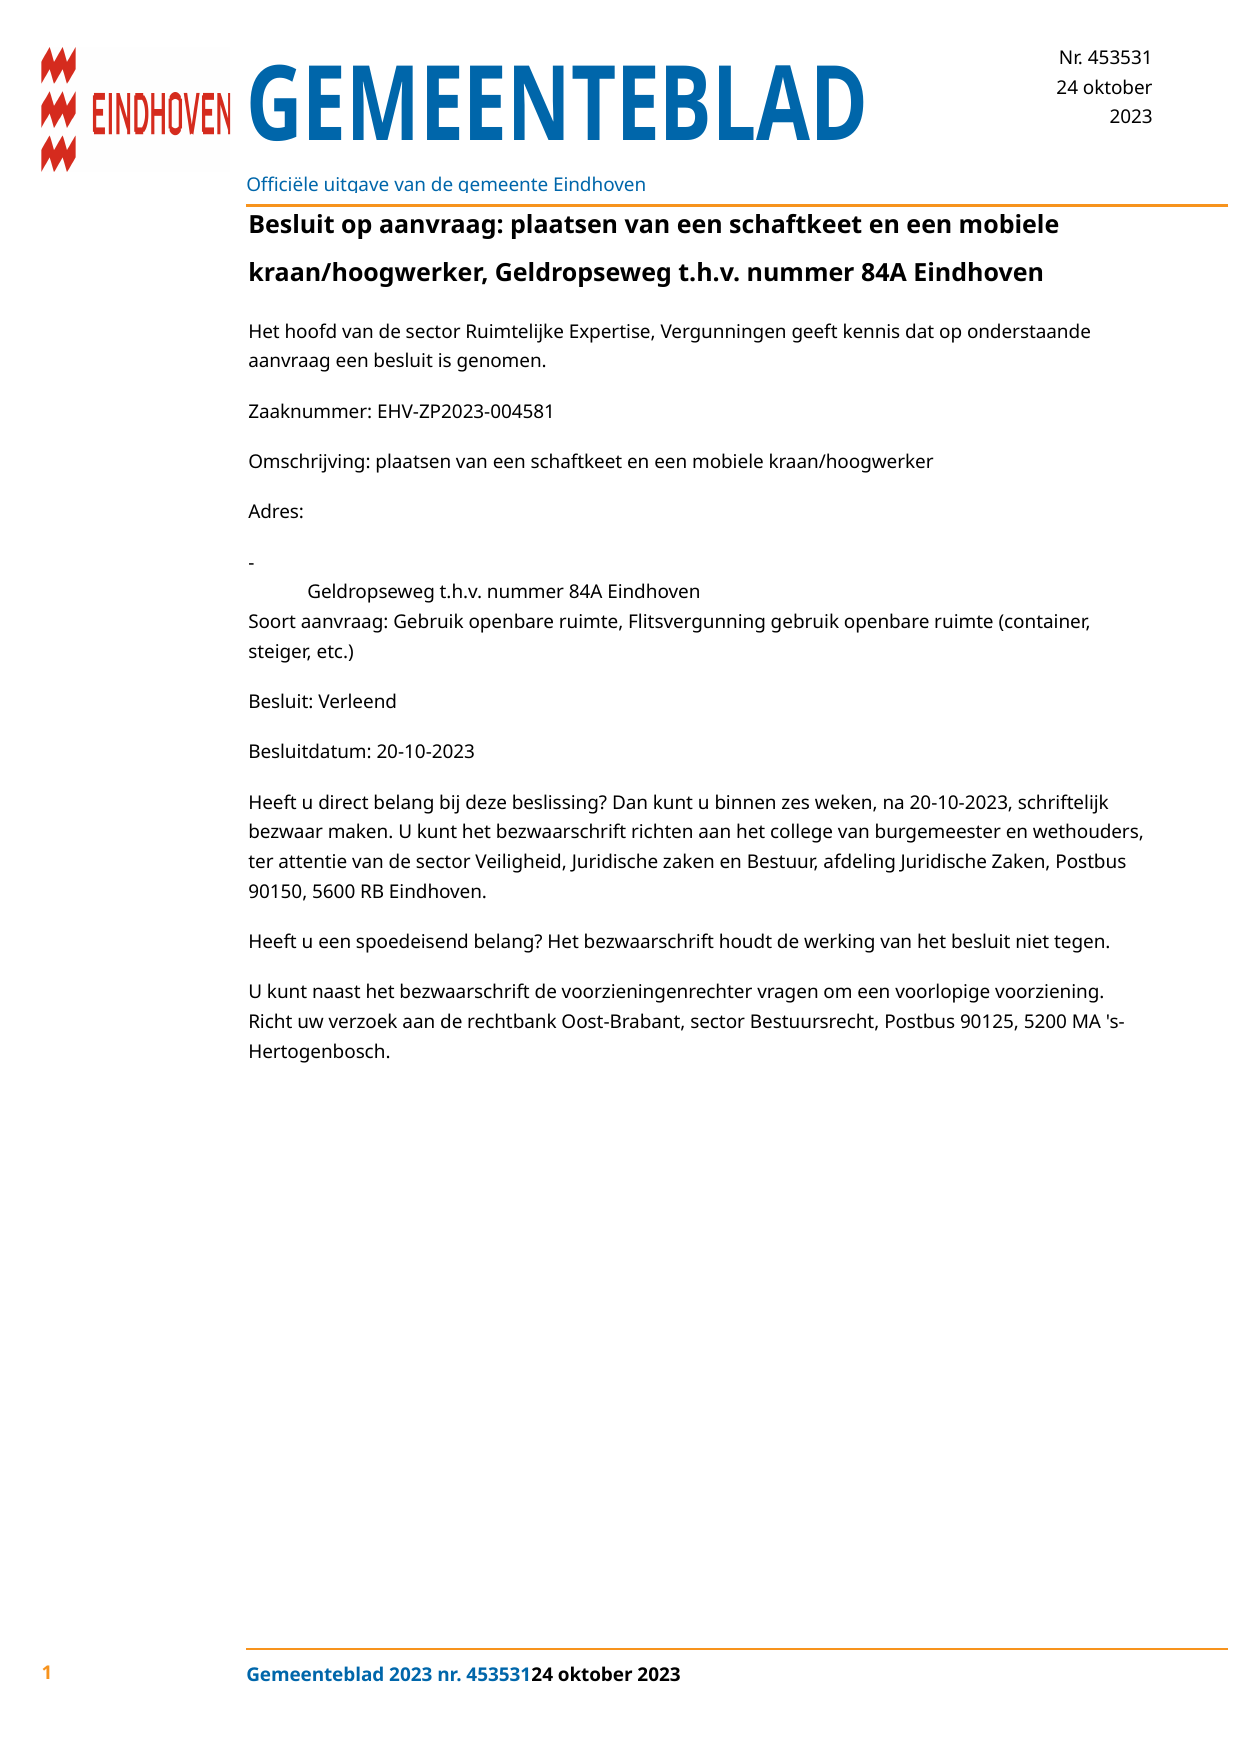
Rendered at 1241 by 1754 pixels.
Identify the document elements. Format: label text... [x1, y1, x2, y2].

text U kunt naast het bezwaarschrift de voorzieningenrechter vragen om een voorlopige voorziening. Richt uw verzoek aan de rechtbank Oost-Brabant, sector Bestuursrecht, Postbus 90125, 5200 MA 's-Hertogenbosch. [248, 979, 1152, 1064]
text Heeft u direct belang bij deze beslissing? Dan kunt u binnen zes weken, na 20-10-2023, schriftelijk bezwaar maken. U kunt het bezwaarschrift richten aan het college van burgemeester en wethouders, ter attentie van de sector Veiligheid, Juridische zaken en Bestuur, afdeling Juridische Zaken, Postbus 90150, 5600 RB Eindhoven. [248, 789, 1152, 904]
picture [41, 47, 231, 172]
text Het hoofd van de sector Ruimtelijke Expertise, Vergunningen geeft kennis dat op onderstaande aanvraag een besluit is genomen. [248, 318, 1152, 373]
text Besluit op aanvraag: plaatsen van een schaftkeet en een mobiele kraan/hoogwerker, Geldropseweg t.h.v. nummer 84A Eindhoven [248, 207, 1152, 288]
text Besluitdatum: 20-10-2023 [248, 739, 1152, 764]
text Besluit: Verleend [248, 688, 1152, 714]
text Zaaknummer: EHV-ZP2023-004581 [248, 398, 1152, 424]
text Heeft u een spoedeisend belang? Het bezwaarschrift houdt de werking van het besluit niet tegen. [248, 928, 1152, 954]
list Geldropseweg t.h.v. nummer 84A Eindhoven [248, 579, 1152, 604]
text Omschrijving: plaatsen van een schaftkeet en een mobiele kraan/hoogwerker [248, 448, 1152, 474]
text Adres: [248, 499, 1152, 524]
text Soort aanvraag: Gebruik openbare ruimte, Flitsvergunning gebruik openbare ruimte (container, steiger, etc.) [248, 608, 1152, 664]
